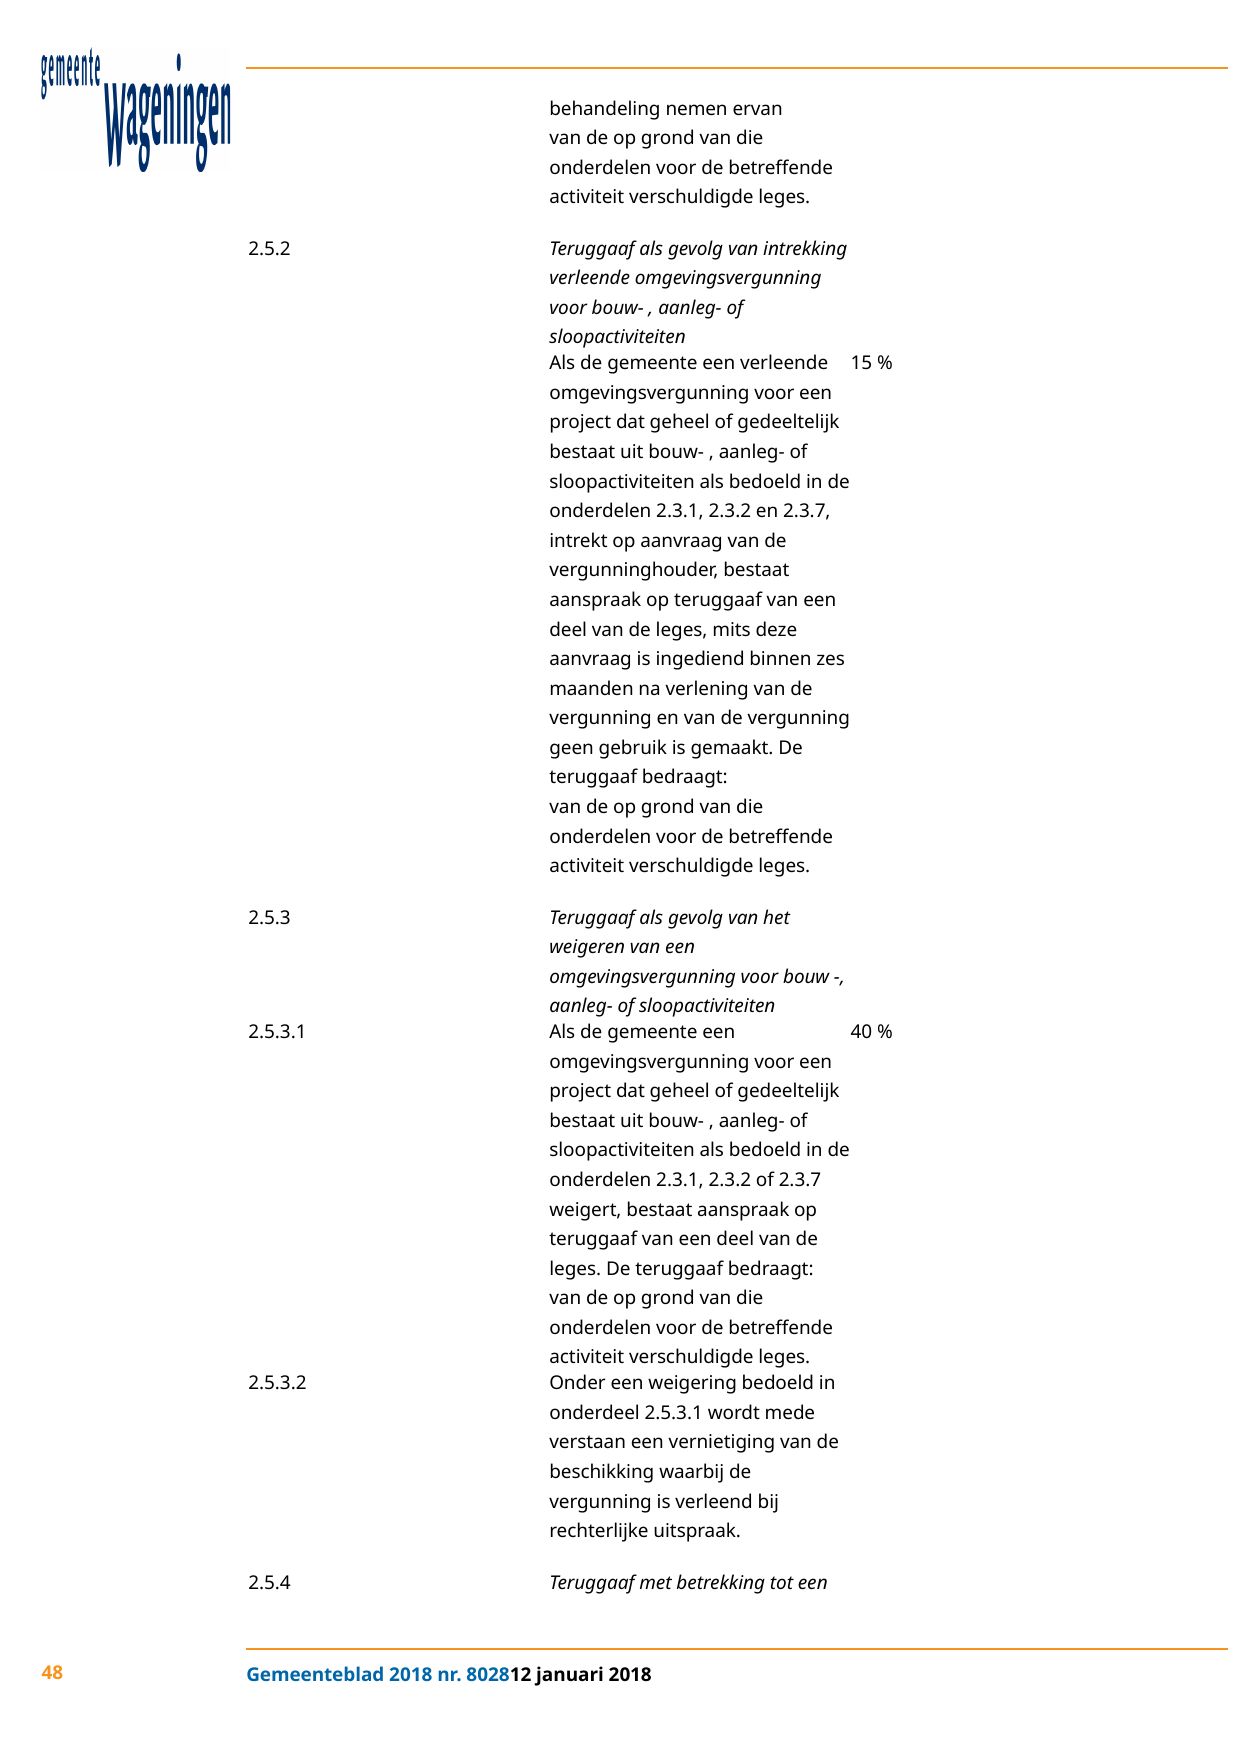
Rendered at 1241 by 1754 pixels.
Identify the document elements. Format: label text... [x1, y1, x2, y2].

table_cell [850, 1543, 1152, 1569]
table_cell [549, 1543, 850, 1569]
table_cell [248, 1543, 549, 1569]
table_cell [248, 878, 549, 904]
table_cell [850, 1370, 1152, 1543]
table_cell [248, 350, 549, 878]
table_cell Onder een weigering bedoeld in onderdeel 2.5.3.1 wordt mede verstaan een vernietiging van de beschikking waarbij de vergunning is verleend bij rechterlijke uitspraak. [549, 1370, 850, 1543]
table_cell 40 % [850, 1018, 1152, 1369]
table_cell behandeling nemen ervan van de op grond van die onderdelen voor de betreffende activiteit verschuldigde leges. [549, 95, 850, 209]
table_cell Teruggaaf als gevolg van intrekking verleende omgevingsvergunning voor bouw- , aanleg- of sloopactiviteiten [549, 235, 850, 349]
picture [41, 47, 231, 172]
table_cell 2.5.3.2 [248, 1370, 549, 1543]
table_cell 2.5.3.1 [248, 1018, 549, 1369]
table_cell 2.5.3 [248, 904, 549, 1018]
table_cell [850, 209, 1152, 235]
table_cell 2.5.2 [248, 235, 549, 349]
table_cell [549, 878, 850, 904]
table_cell Teruggaaf met betrekking tot een [549, 1569, 850, 1594]
table_cell [248, 209, 549, 235]
table_cell Als de gemeente een verleende omgevingsvergunning voor een project dat geheel of gedeeltelijk bestaat uit bouw- , aanleg- of sloopactiviteiten als bedoeld in de onderdelen 2.3.1, 2.3.2 en 2.3.7, intrekt op aanvraag van de vergunninghouder, bestaat aanspraak op teruggaaf van een deel van de leges, mits deze aanvraag is ingediend binnen zes maanden na verlening van de vergunning en van de vergunning geen gebruik is gemaakt. De teruggaaf bedraagt: van de op grond van die onderdelen voor de betreffende activiteit verschuldigde leges. [549, 350, 850, 878]
table_cell [850, 878, 1152, 904]
table_cell Als de gemeente een omgevingsvergunning voor een project dat geheel of gedeeltelijk bestaat uit bouw- , aanleg- of sloopactiviteiten als bedoeld in de onderdelen 2.3.1, 2.3.2 of 2.3.7 weigert, bestaat aanspraak op teruggaaf van een deel van de leges. De teruggaaf bedraagt: van de op grond van die onderdelen voor de betreffende activiteit verschuldigde leges. [549, 1018, 850, 1369]
table_cell [248, 95, 549, 209]
table_cell Teruggaaf als gevolg van het weigeren van een omgevingsvergunning voor bouw -, aanleg- of sloopactiviteiten [549, 904, 850, 1018]
table_cell [850, 904, 1152, 1018]
table_cell [549, 209, 850, 235]
table_cell [850, 95, 1152, 209]
table_cell [850, 1569, 1152, 1594]
table_cell [850, 235, 1152, 349]
table_cell 2.5.4 [248, 1569, 549, 1594]
table_cell 15 % [850, 350, 1152, 878]
